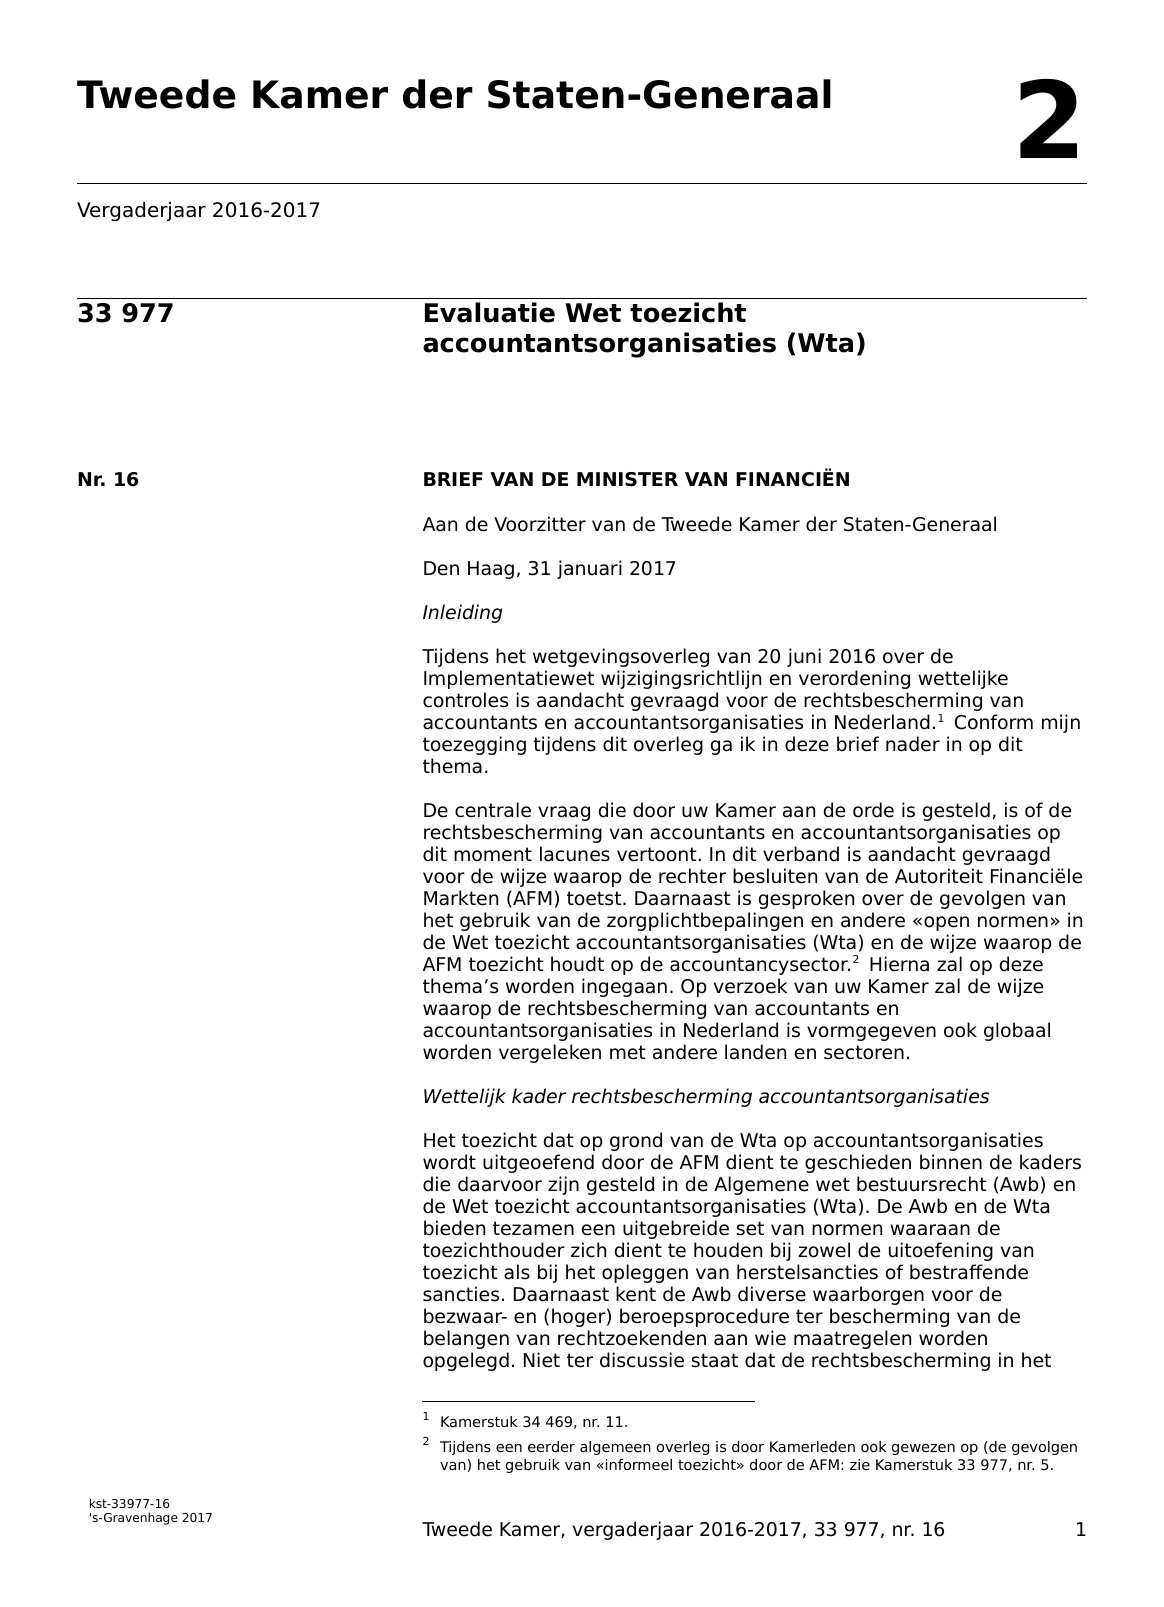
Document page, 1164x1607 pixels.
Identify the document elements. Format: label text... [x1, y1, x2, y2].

text Den Haag, 31 januari 2017 [422, 558, 1087, 580]
text Aan de Voorzitter van de Tweede Kamer der Staten-Generaal [422, 513, 1087, 536]
subtitle 33 977 Evaluatie Wet toezicht accountantsorganisaties (Wta) [77, 299, 1087, 358]
table_header Tweede Kamer der Staten-Generaal [77, 59, 886, 183]
subtitle Wettelijk kader rechtsbescherming accountantsorganisaties [422, 1086, 1087, 1108]
text Kamerstuk 34 469, nr. 11. [422, 1410, 1087, 1432]
text Tijdens een eerder algemeen overleg is door Kamerleden ook gewezen op (de gevolgen van) het gebruik van «informeel toezicht» door de AFM: zie Kamerstuk 33 977, nr. 5. [422, 1435, 1087, 1474]
text De centrale vraag die door uw Kamer aan de orde is gesteld, is of de rechtsbescherming van accountants en accountantsorganisaties op dit moment lacunes vertoont. In dit verband is aandacht gevraagd voor de wijze waarop de rechter besluiten van de Autoriteit Financiële Markten (AFM) toetst. Daarnaast is gesproken over de gevolgen van het gebruik van de zorgplichtbepalingen en andere «open normen» in de Wet toezicht accountantsorganisaties (Wta) en de wijze waarop de AFM toezicht houdt op de accountancysector. Hierna zal op deze thema’s worden ingegaan. Op verzoek van uw Kamer zal de wijze waarop de rechtsbescherming van accountants en accountantsorganisaties in Nederland is vormgegeven ook globaal worden vergeleken met andere landen en sectoren. [422, 800, 1087, 1064]
text Het toezicht dat op grond van de Wta op accountantsorganisaties wordt uitgeoefend door de AFM dient te geschieden binnen de kaders die daarvoor zijn gesteld in de Algemene wet bestuursrecht (Awb) en de Wet toezicht accountantsorganisaties (Wta). De Awb en de Wta bieden tezamen een uitgebreide set van normen waaraan de toezichthouder zich dient te houden bij zowel de uitoefening van toezicht als bij het opleggen van herstelsancties of bestraffende sancties. Daarnaast kent de Awb diverse waarborgen voor de bezwaar- en (hoger) beroepsprocedure ter bescherming van de belangen van rechtzoekenden aan wie maatregelen worden opgelegd. Niet ter discussie staat dat de rechtsbescherming in het [422, 1130, 1087, 1372]
text 's-Gravenhage 2017 [88, 1511, 323, 1525]
text kst-33977-16 [88, 1497, 323, 1511]
table_header 2 [886, 59, 1087, 183]
table_cell Vergaderjaar 2016-2017 [77, 184, 1087, 298]
text Tijdens het wetgevingsoverleg van 20 juni 2016 over de Implementatiewet wijzigingsrichtlijn en verordening wettelijke controles is aandacht gevraagd voor de rechtsbescherming van accountants en accountantsorganisaties in Nederland. Conform mijn toezegging tijdens dit overleg ga ik in deze brief nader in op dit thema. [422, 646, 1087, 778]
subtitle Inleiding [422, 602, 1087, 624]
subtitle Nr. 16 BRIEF VAN DE MINISTER VAN FINANCIËN [77, 469, 1087, 491]
